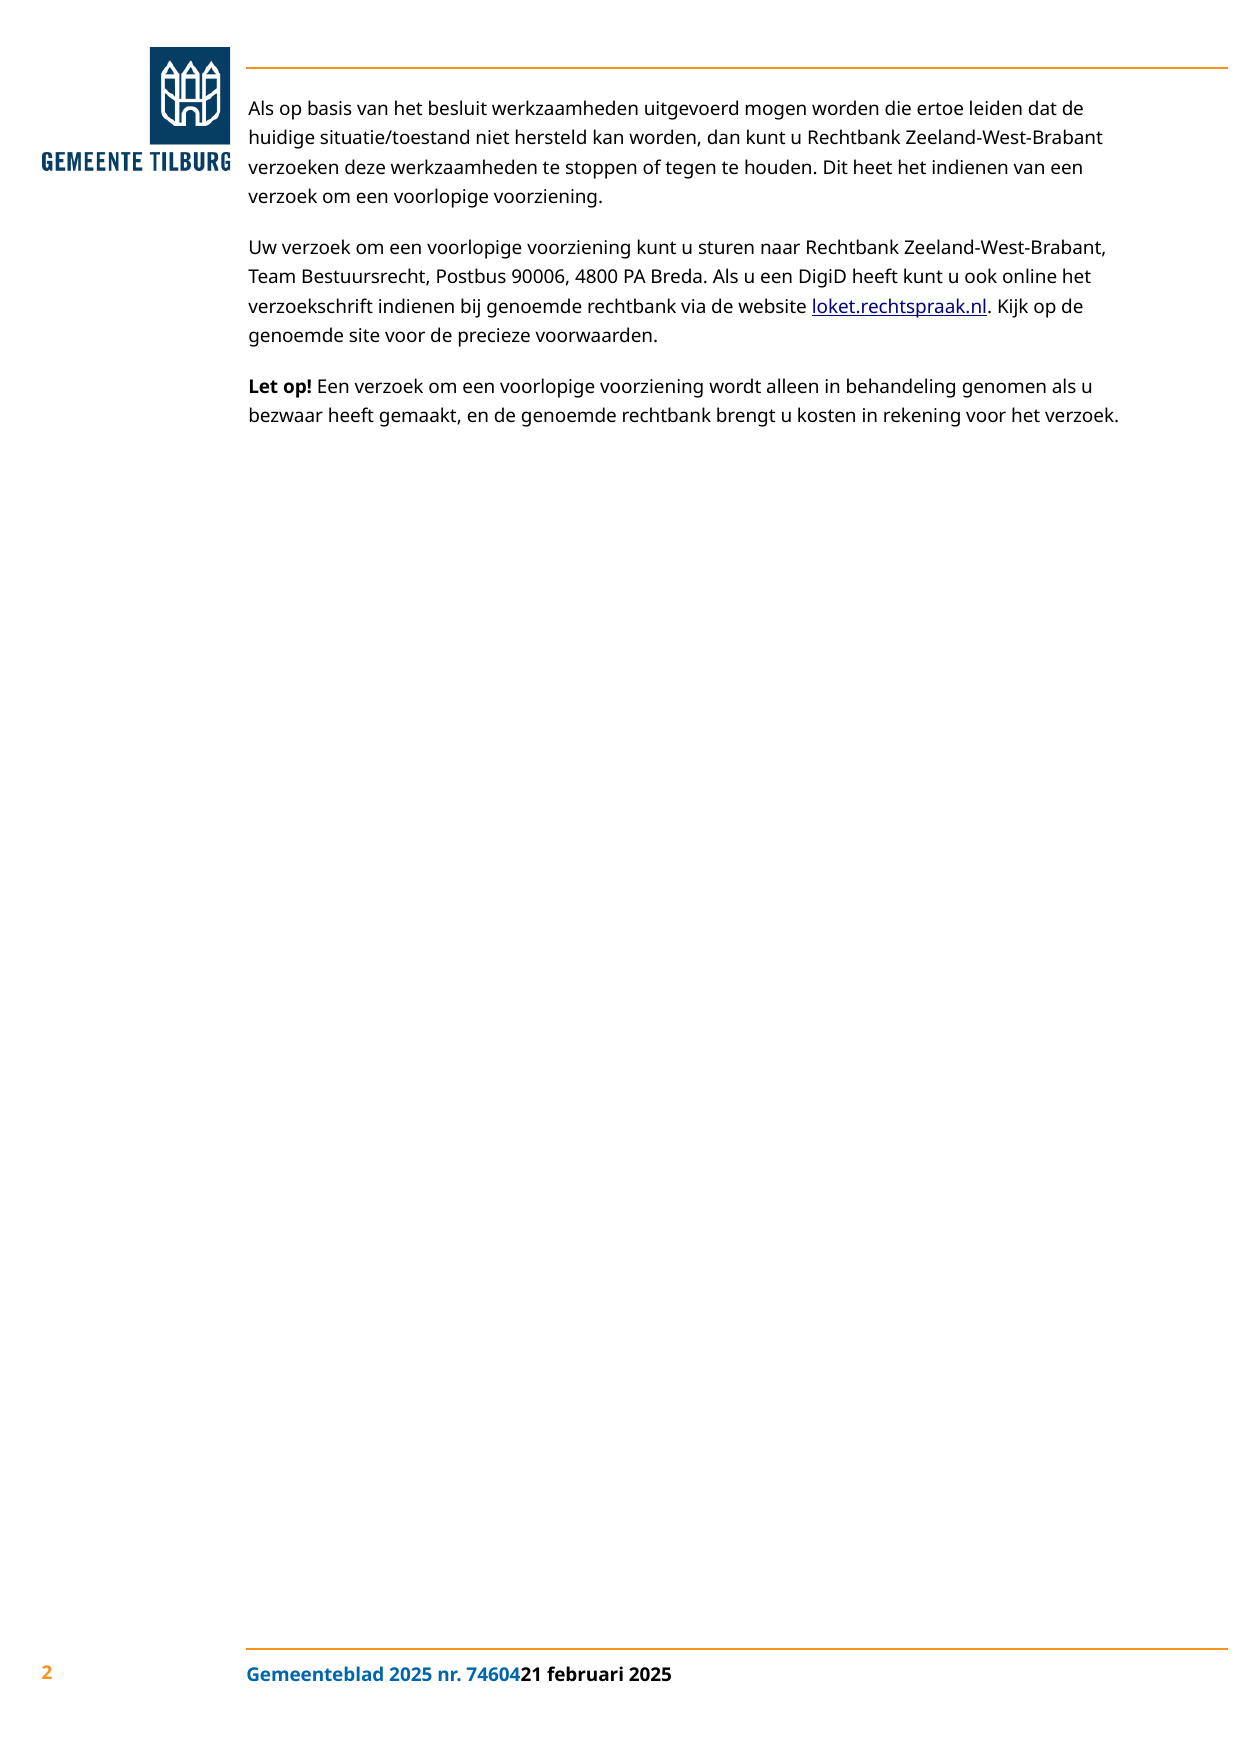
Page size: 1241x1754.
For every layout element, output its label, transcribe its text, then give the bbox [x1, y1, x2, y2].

text Als op basis van het besluit werkzaamheden uitgevoerd mogen worden die ertoe leiden dat de huidige situatie/toestand niet hersteld kan worden, dan kunt u Rechtbank Zeeland-West-Brabant verzoeken deze werkzaamheden te stoppen of tegen te houden. Dit heet het indienen van een verzoek om een voorlopige voorziening. [248, 95, 1152, 209]
text Let op! Een verzoek om een voorlopige voorziening wordt alleen in behandeling genomen als u bezwaar heeft gemaakt, en de genoemde rechtbank brengt u kosten in rekening voor het verzoek. [248, 373, 1152, 428]
text Uw verzoek om een voorlopige voorziening kunt u sturen naar Rechtbank Zeeland-West-Brabant, Team Bestuursrecht, Postbus 90006, 4800 PA Breda. Als u een DigiD heeft kunt u ook online het verzoekschrift indienen bij genoemde rechtbank via de website loket.rechtspraak.nl. Kijk op de genoemde site voor de precieze voorwaarden. [248, 234, 1152, 348]
picture [41, 47, 231, 172]
